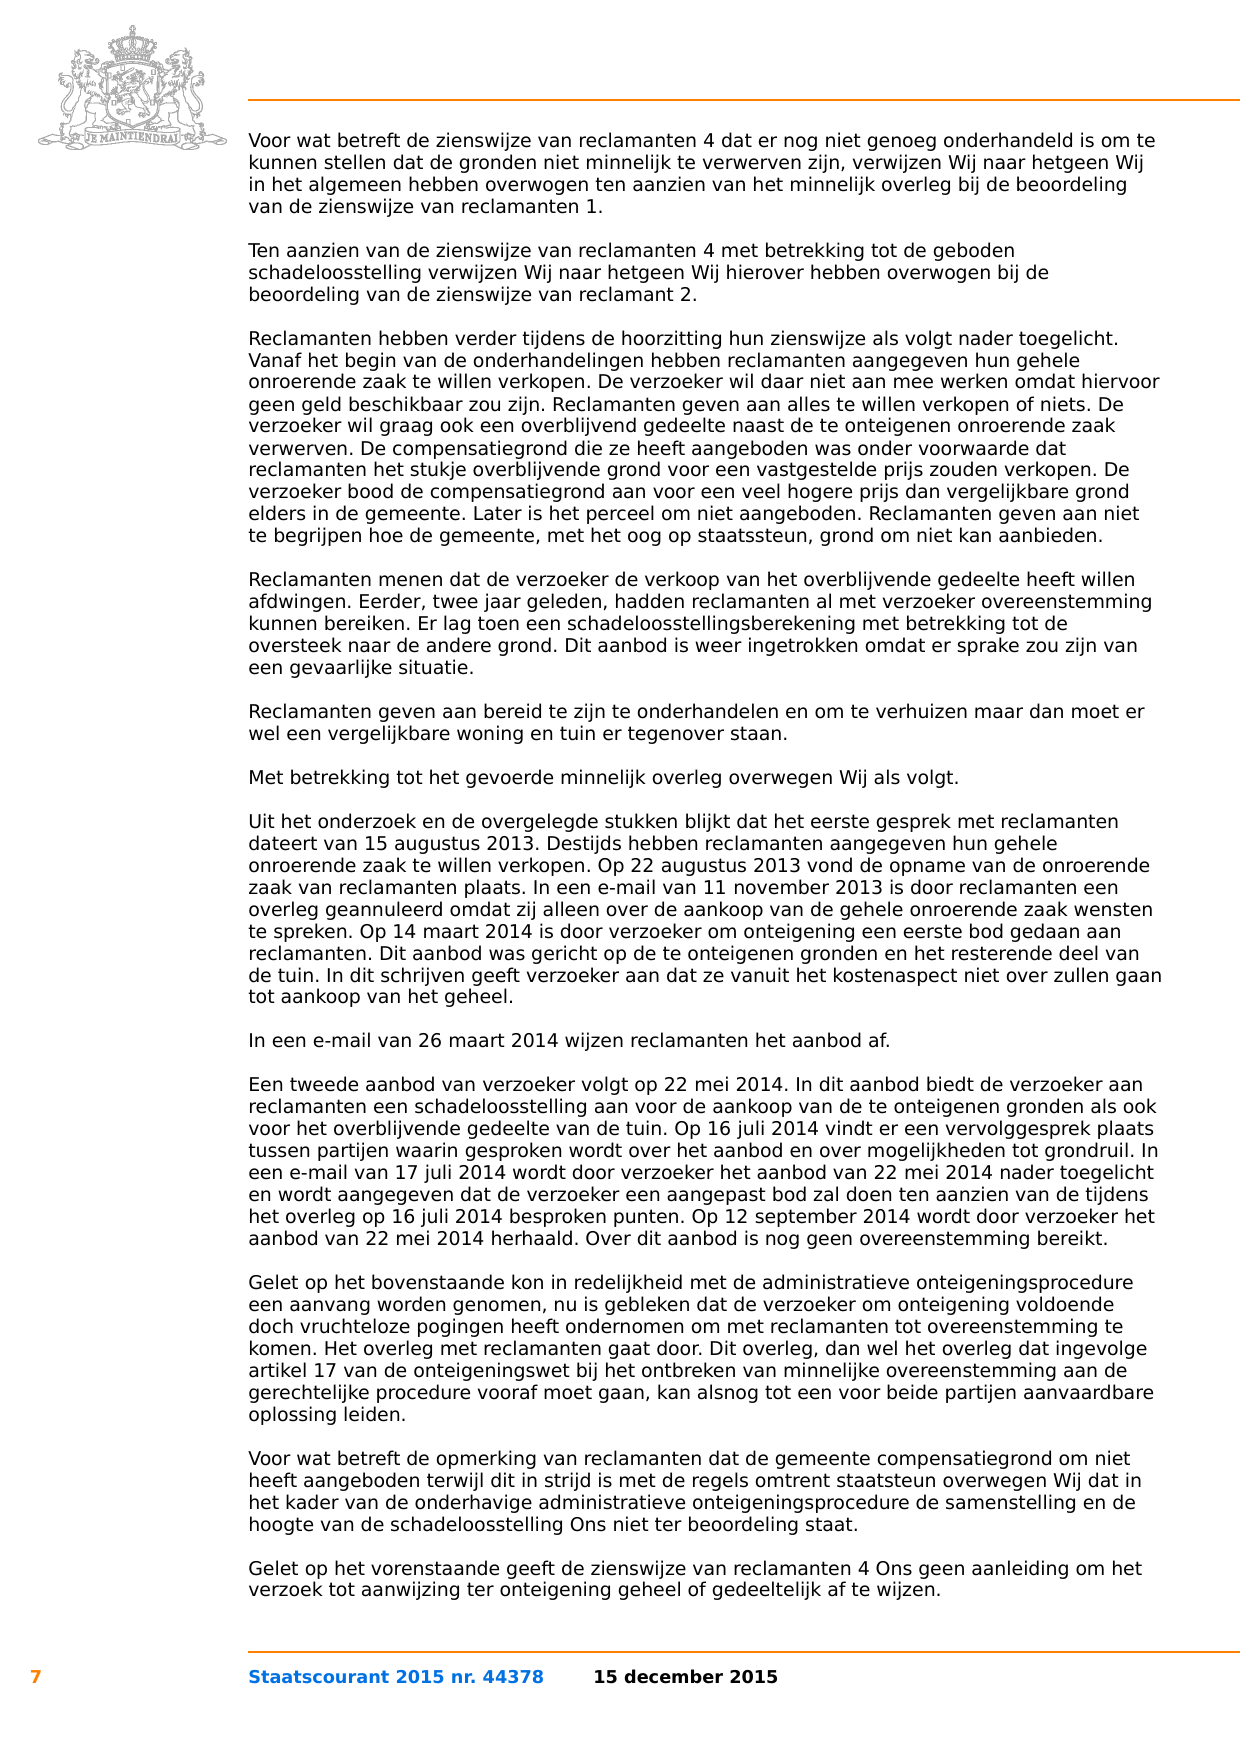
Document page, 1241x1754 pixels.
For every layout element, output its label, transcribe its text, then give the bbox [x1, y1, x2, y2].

text Voor wat betreft de zienswijze van reclamanten 4 dat er nog niet genoeg onderhandeld is om te kunnen stellen dat de gronden niet minnelijk te verwerven zijn, verwijzen Wij naar hetgeen Wij in het algemeen hebben overwogen ten aanzien van het minnelijk overleg bij de beoordeling van de zienswijze van reclamanten 1. [248, 130, 1163, 218]
text Reclamanten geven aan bereid te zijn te onderhandelen en om te verhuizen maar dan moet er wel een vergelijkbare woning en tuin er tegenover staan. [248, 701, 1163, 745]
text Gelet op het bovenstaande kon in redelijkheid met de administratieve onteigeningsprocedure een aanvang worden genomen, nu is gebleken dat de verzoeker om onteigening voldoende doch vruchteloze pogingen heeft ondernomen om met reclamanten tot overeenstemming te komen. Het overleg met reclamanten gaat door. Dit overleg, dan wel het overleg dat ingevolge artikel 17 van de onteigeningswet bij het ontbreken van minnelijke overeenstemming aan de gerechtelijke procedure vooraf moet gaan, kan alsnog tot een voor beide partijen aanvaardbare oplossing leiden. [248, 1272, 1163, 1426]
text In een e-mail van 26 maart 2014 wijzen reclamanten het aanbod af. [248, 1030, 1163, 1052]
text Met betrekking tot het gevoerde minnelijk overleg overwegen Wij als volgt. [248, 767, 1163, 789]
picture [38, 25, 227, 150]
text Reclamanten menen dat de verzoeker de verkoop van het overblijvende gedeelte heeft willen afdwingen. Eerder, twee jaar geleden, hadden reclamanten al met verzoeker overeenstemming kunnen bereiken. Er lag toen een schadeloosstellingsberekening met betrekking tot de oversteek naar de andere grond. Dit aanbod is weer ingetrokken omdat er sprake zou zijn van een gevaarlijke situatie. [248, 569, 1163, 679]
text Een tweede aanbod van verzoeker volgt op 22 mei 2014. In dit aanbod biedt de verzoeker aan reclamanten een schadeloosstelling aan voor de aankoop van de te onteigenen gronden als ook voor het overblijvende gedeelte van de tuin. Op 16 juli 2014 vindt er een vervolggesprek plaats tussen partijen waarin gesproken wordt over het aanbod en over mogelijkheden tot grondruil. In een e-mail van 17 juli 2014 wordt door verzoeker het aanbod van 22 mei 2014 nader toegelicht en wordt aangegeven dat de verzoeker een aangepast bod zal doen ten aanzien van de tijdens het overleg op 16 juli 2014 besproken punten. Op 12 september 2014 wordt door verzoeker het aanbod van 22 mei 2014 herhaald. Over dit aanbod is nog geen overeenstemming bereikt. [248, 1074, 1163, 1250]
text Ten aanzien van de zienswijze van reclamanten 4 met betrekking tot de geboden schadeloosstelling verwijzen Wij naar hetgeen Wij hierover hebben overwogen bij de beoordeling van de zienswijze van reclamant 2. [248, 240, 1163, 306]
text Reclamanten hebben verder tijdens de hoorzitting hun zienswijze als volgt nader toegelicht. Vanaf het begin van de onderhandelingen hebben reclamanten aangegeven hun gehele onroerende zaak te willen verkopen. De verzoeker wil daar niet aan mee werken omdat hiervoor geen geld beschikbaar zou zijn. Reclamanten geven aan alles te willen verkopen of niets. De verzoeker wil graag ook een overblijvend gedeelte naast de te onteigenen onroerende zaak verwerven. De compensatiegrond die ze heeft aangeboden was onder voorwaarde dat reclamanten het stukje overblijvende grond voor een vastgestelde prijs zouden verkopen. De verzoeker bood de compensatiegrond aan voor een veel hogere prijs dan vergelijkbare grond elders in de gemeente. Later is het perceel om niet aangeboden. Reclamanten geven aan niet te begrijpen hoe de gemeente, met het oog op staatssteun, grond om niet kan aanbieden. [248, 327, 1163, 547]
text Uit het onderzoek en de overgelegde stukken blijkt dat het eerste gesprek met reclamanten dateert van 15 augustus 2013. Destijds hebben reclamanten aangegeven hun gehele onroerende zaak te willen verkopen. Op 22 augustus 2013 vond de opname van de onroerende zaak van reclamanten plaats. In een e-mail van 11 november 2013 is door reclamanten een overleg geannuleerd omdat zij alleen over de aankoop van de gehele onroerende zaak wensten te spreken. Op 14 maart 2014 is door verzoeker om onteigening een eerste bod gedaan aan reclamanten. Dit aanbod was gericht op de te onteigenen gronden en het resterende deel van de tuin. In dit schrijven geeft verzoeker aan dat ze vanuit het kostenaspect niet over zullen gaan tot aankoop van het geheel. [248, 811, 1163, 1008]
text Gelet op het vorenstaande geeft de zienswijze van reclamanten 4 Ons geen aanleiding om het verzoek tot aanwijzing ter onteigening geheel of gedeeltelijk af te wijzen. [248, 1557, 1163, 1601]
text Voor wat betreft de opmerking van reclamanten dat de gemeente compensatiegrond om niet heeft aangeboden terwijl dit in strijd is met de regels omtrent staatsteun overwegen Wij dat in het kader van de onderhavige administratieve onteigeningsprocedure de samenstelling en de hoogte van de schadeloosstelling Ons niet ter beoordeling staat. [248, 1448, 1163, 1536]
